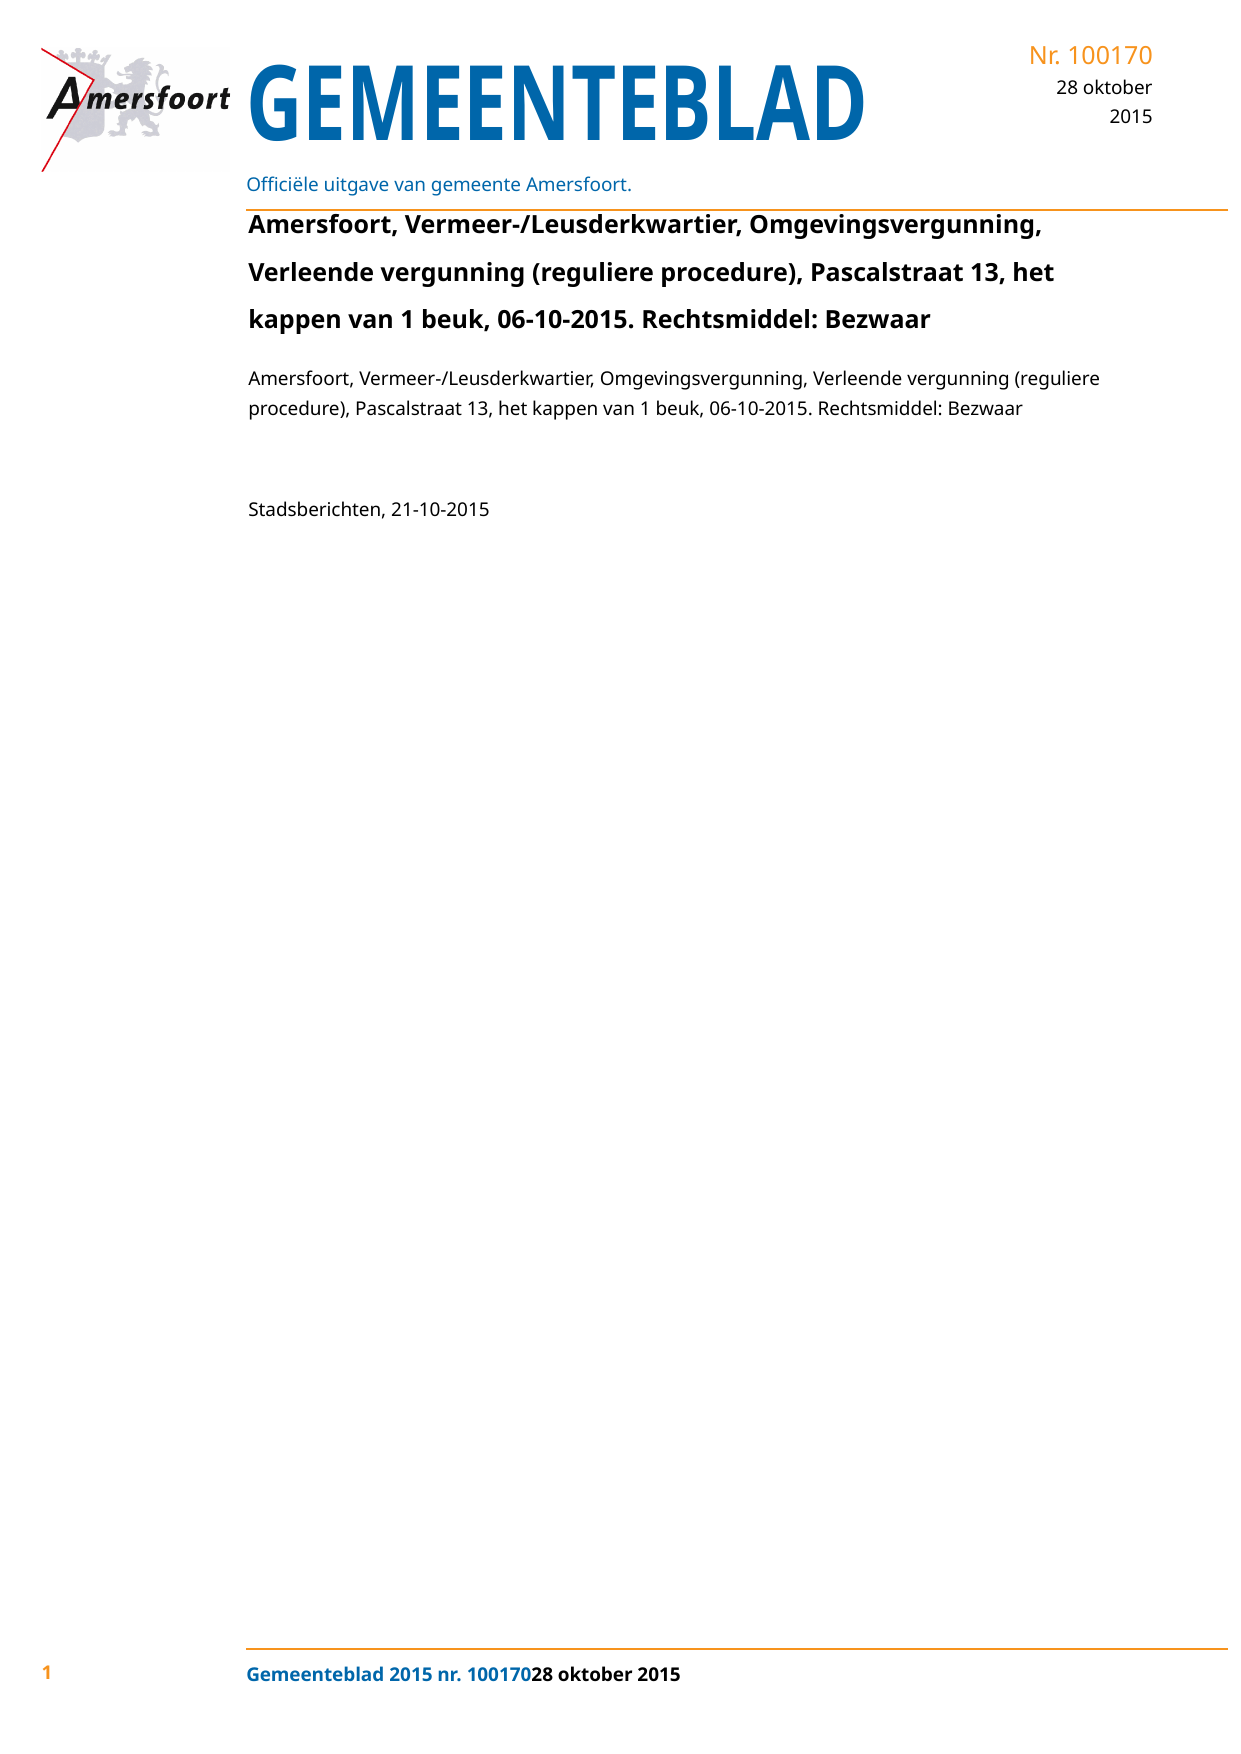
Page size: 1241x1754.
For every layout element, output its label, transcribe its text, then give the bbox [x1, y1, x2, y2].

picture [41, 47, 231, 172]
text Stadsberichten, 21-10-2015 [248, 496, 1152, 522]
text Amersfoort, Vermeer-/Leusderkwartier, Omgevingsvergunning, Verleende vergunning (reguliere procedure), Pascalstraat 13, het kappen van 1 beuk, 06-10-2015. Rechtsmiddel: Bezwaar [248, 366, 1152, 421]
text Amersfoort, Vermeer-/Leusderkwartier, Omgevingsvergunning, Verleende vergunning (reguliere procedure), Pascalstraat 13, het kappen van 1 beuk, 06-10-2015. Rechtsmiddel: Bezwaar [248, 211, 1152, 336]
